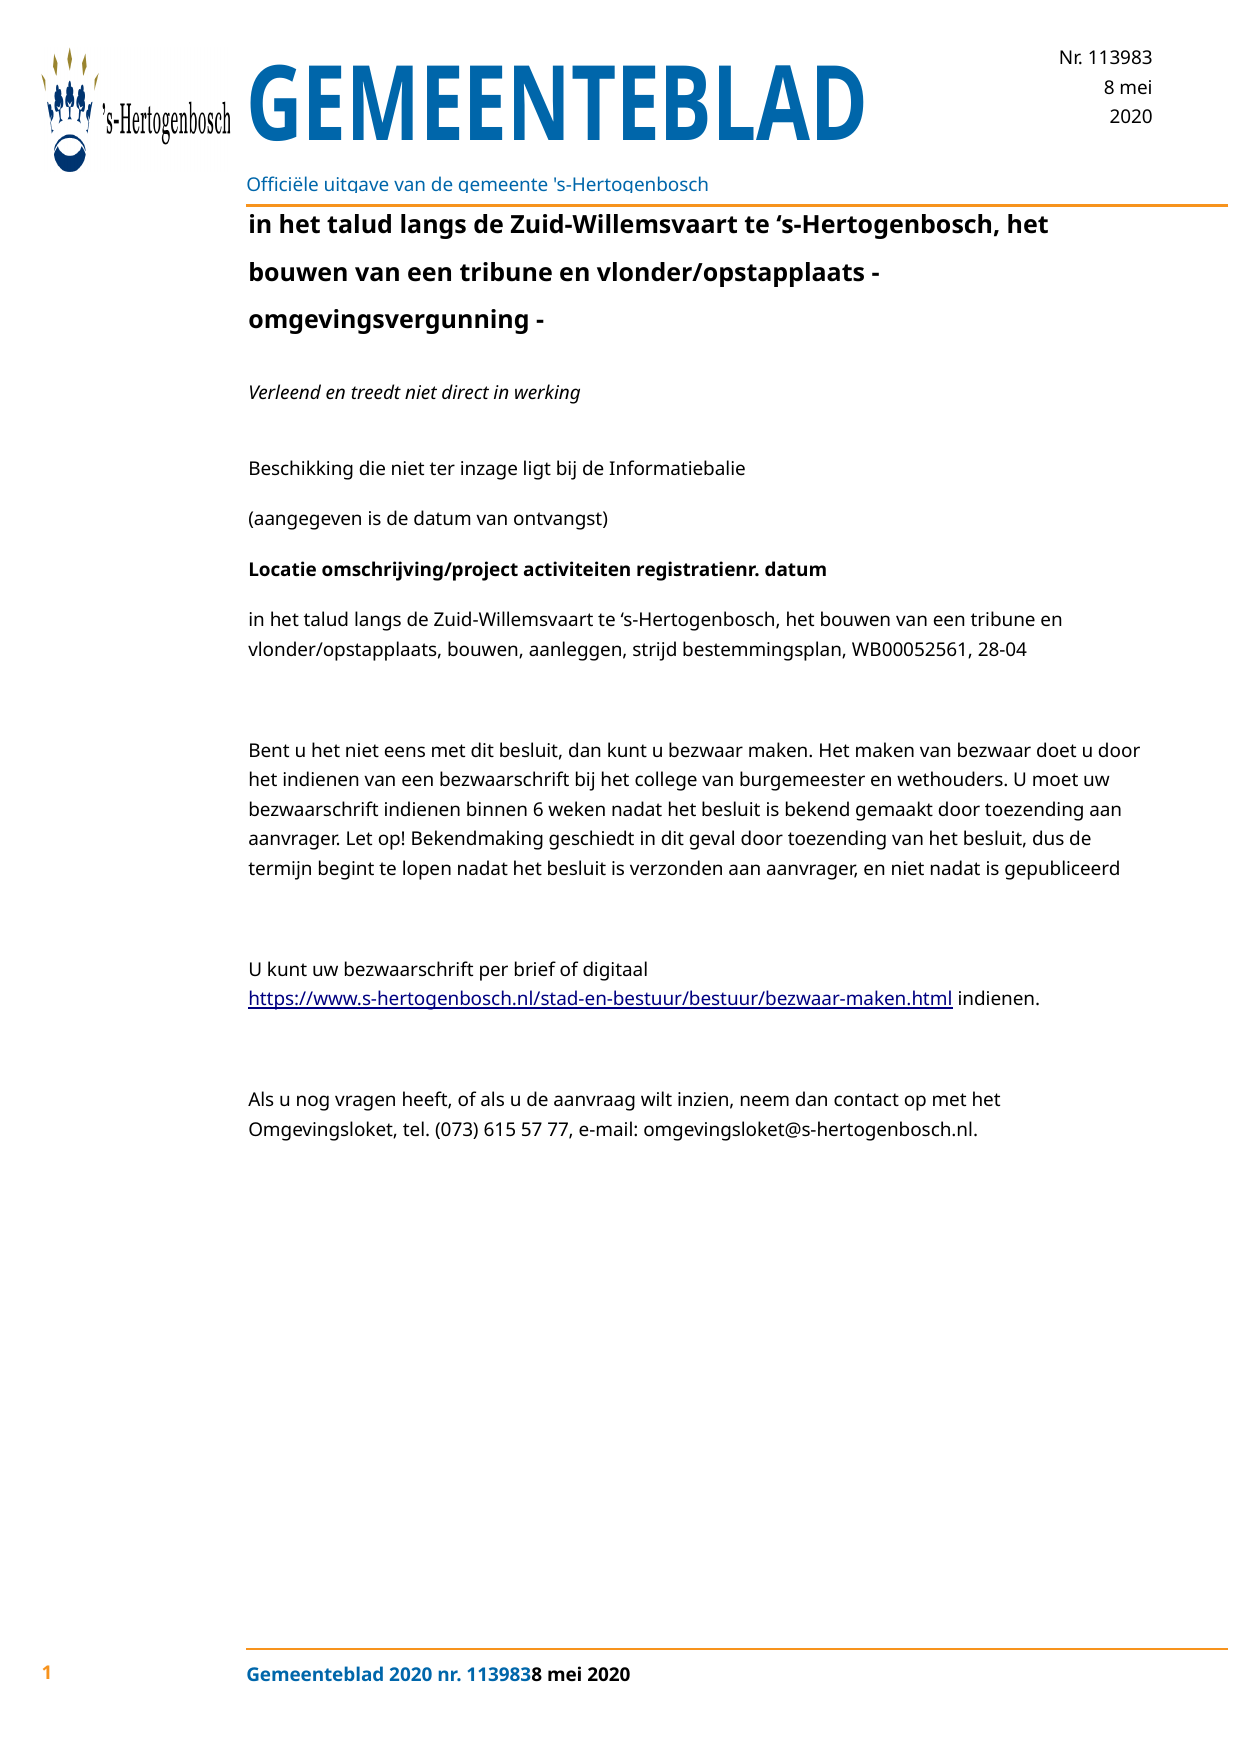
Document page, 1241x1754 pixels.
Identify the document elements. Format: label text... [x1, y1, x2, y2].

text Bent u het niet eens met dit besluit, dan kunt u bezwaar maken. Het maken van bezwaar doet u door het indienen van een bezwaarschrift bij het college van burgemeester en wethouders. U moet uw bezwaarschrift indienen binnen 6 weken nadat het besluit is bekend gemaakt door toezending aan aanvrager. Let op! Bekendmaking geschiedt in dit geval door toezending van het besluit, dus de termijn begint te lopen nadat het besluit is verzonden aan aanvrager, en niet nadat is gepubliceerd [248, 737, 1152, 881]
text U kunt uw bezwaarschrift per brief of digitaal https://www.s-hertogenbosch.nl/stad-en-bestuur/bestuur/bezwaar-maken.html indienen. [248, 956, 1152, 1011]
text Verleend en treedt niet direct in werking [248, 379, 1152, 405]
text Locatie omschrijving/project activiteiten registratienr. datum [248, 556, 1152, 582]
text in het talud langs de Zuid-Willemsvaart te ‘s-Hertogenbosch, het bouwen van een tribune en vlonder/opstapplaats - omgevingsvergunning - [248, 207, 1152, 336]
picture [41, 47, 231, 172]
text in het talud langs de Zuid-Willemsvaart te ‘s-Hertogenbosch, het bouwen van een tribune en vlonder/opstapplaats, bouwen, aanleggen, strijd bestemmingsplan, WB00052561, 28-04 [248, 606, 1152, 662]
text (aangegeven is de datum van ontvangst) [248, 506, 1152, 531]
text Als u nog vragen heeft, of als u de aanvraag wilt inzien, neem dan contact op met het Omgevingsloket, tel. (073) 615 57 77, e-mail: omgevingsloket@s-hertogenbosch.nl. [248, 1086, 1152, 1142]
text Beschikking die niet ter inzage ligt bij de Informatiebalie [248, 455, 1152, 481]
